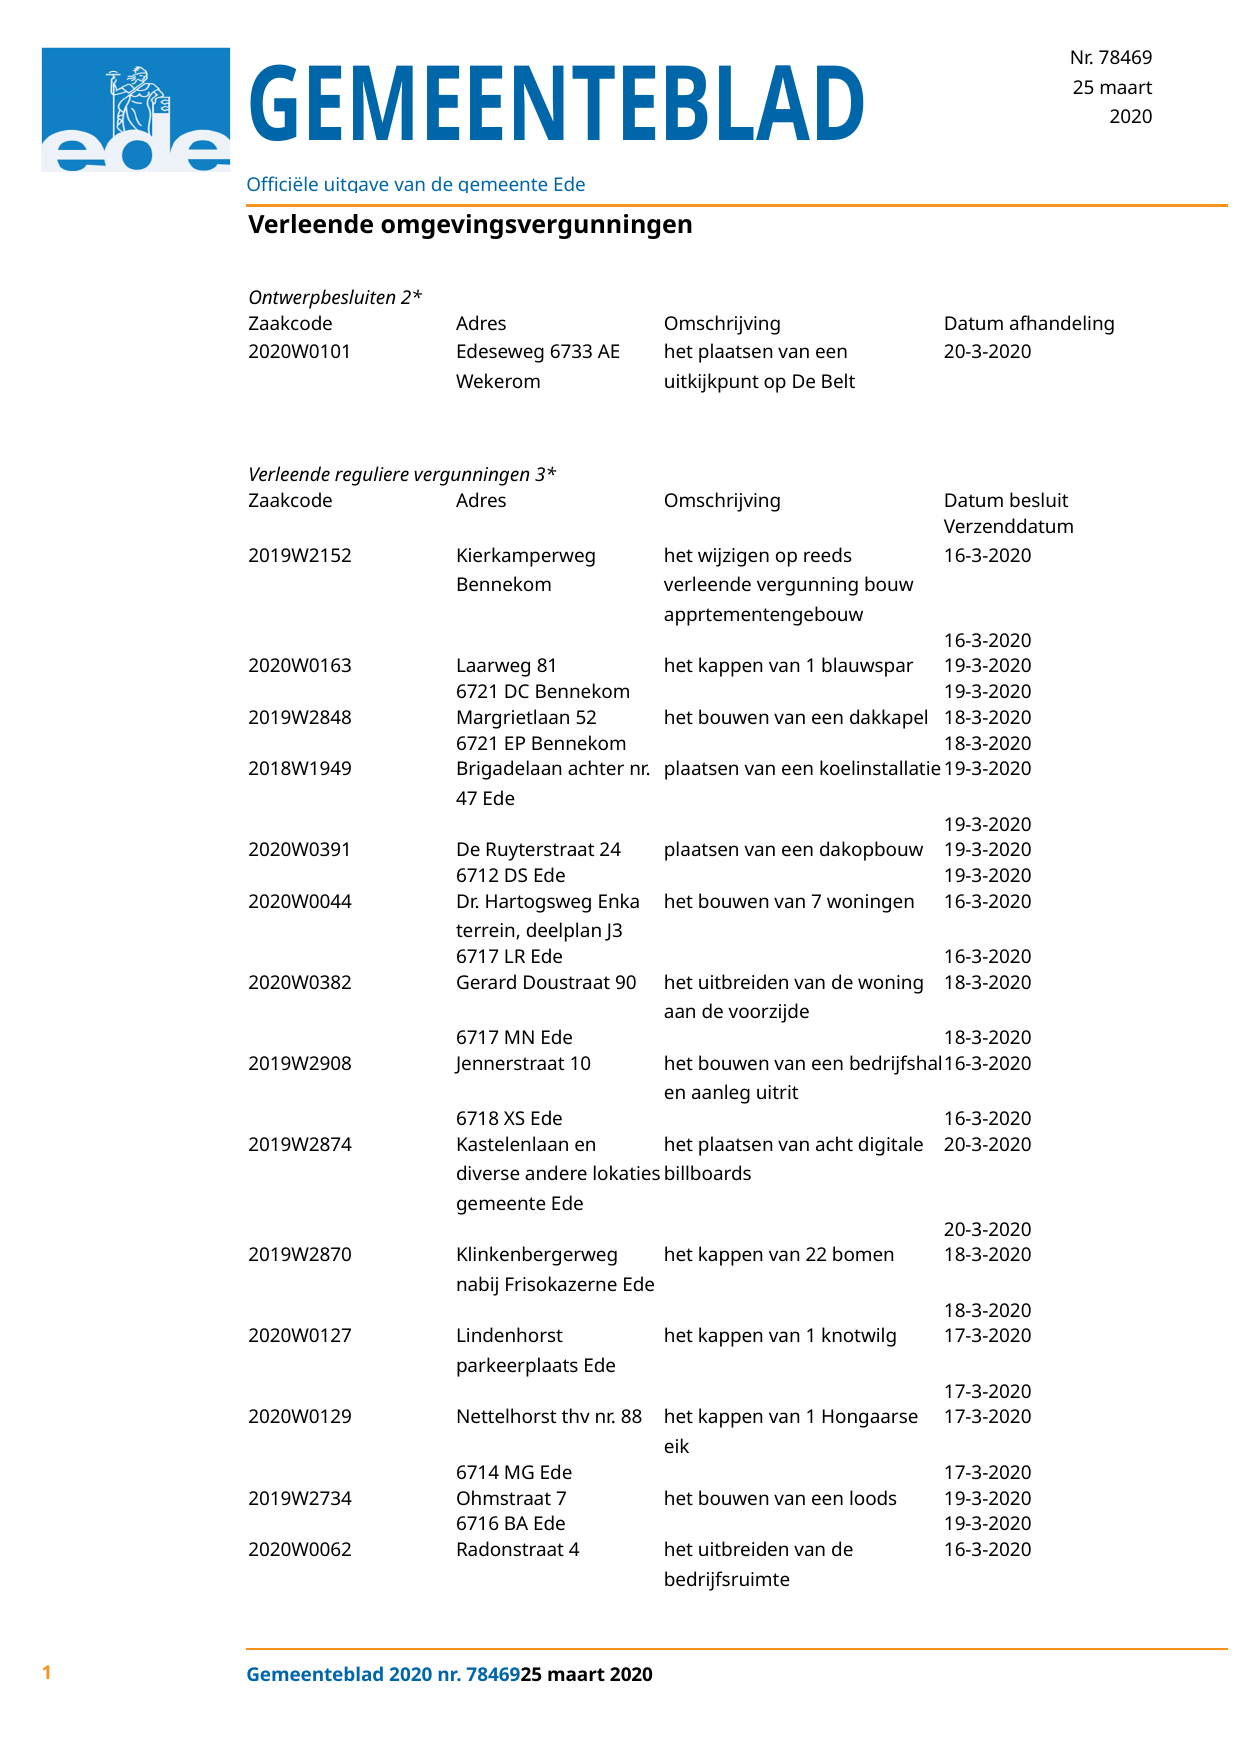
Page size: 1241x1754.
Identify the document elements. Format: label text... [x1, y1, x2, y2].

table_cell het kappen van 1 knotwilg [664, 1323, 944, 1378]
table_cell het bouwen van een loods [664, 1485, 944, 1511]
table_header Kierkamperweg Bennekom [456, 542, 664, 627]
table_cell [664, 1511, 944, 1536]
table_cell 2020W0044 [248, 888, 456, 943]
table_cell [456, 627, 664, 652]
table_cell 18-3-2020 [944, 704, 1152, 730]
table_header het plaatsen van een uitkijkpunt op De Belt [664, 339, 944, 394]
table_cell 16-3-2020 [944, 627, 1152, 652]
table_cell [248, 627, 456, 652]
table_cell Brigadelaan achter nr. 47 Ede [456, 755, 664, 811]
table_cell 16-3-2020 [944, 1536, 1152, 1592]
table_cell Dr. Hartogsweg Enka terrein, deelplan J3 [456, 888, 664, 943]
table_cell het uitbreiden van de woning aan de voorzijde [664, 969, 944, 1024]
table_header Datum afhandeling [944, 310, 1152, 335]
table_cell De Ruyterstraat 24 [456, 836, 664, 862]
table_cell [664, 1105, 944, 1131]
table_cell 6714 MG Ede [456, 1459, 664, 1485]
table_cell 18-3-2020 [944, 1297, 1152, 1323]
table_cell 16-3-2020 [944, 1105, 1152, 1131]
table_cell 18-3-2020 [944, 969, 1152, 1024]
table_cell [248, 1024, 456, 1050]
table_cell [248, 943, 456, 969]
table_cell [248, 678, 456, 704]
table_header 2019W2152 [248, 542, 456, 627]
table_cell 16-3-2020 [944, 1050, 1152, 1105]
table_cell [456, 1216, 664, 1242]
table_header Edeseweg 6733 AE Wekerom [456, 339, 664, 394]
table_cell 2020W0391 [248, 836, 456, 862]
table_cell [664, 513, 944, 538]
table_cell [248, 1511, 456, 1536]
table_cell Lindenhorst parkeerplaats Ede [456, 1323, 664, 1378]
table_cell [664, 1459, 944, 1485]
table_cell 6717 LR Ede [456, 943, 664, 969]
table_header Adres [456, 487, 664, 513]
table_cell 2020W0062 [248, 1536, 456, 1592]
table_cell [248, 1297, 456, 1323]
table_cell 17-3-2020 [944, 1459, 1152, 1485]
table_cell het bouwen van een dakkapel [664, 704, 944, 730]
table_cell [248, 1459, 456, 1485]
table_cell [456, 1378, 664, 1404]
table_cell [664, 1378, 944, 1404]
text Verleende reguliere vergunningen 3* [248, 461, 1152, 487]
table_cell [248, 1216, 456, 1242]
table_cell [248, 513, 456, 538]
table_cell 17-3-2020 [944, 1378, 1152, 1404]
table_cell 16-3-2020 [944, 943, 1152, 969]
table_cell 18-3-2020 [944, 1024, 1152, 1050]
table_cell [664, 1024, 944, 1050]
table_header Omschrijving [664, 310, 944, 335]
table_header Adres [456, 310, 664, 335]
table_cell 19-3-2020 [944, 862, 1152, 888]
table_cell 6721 DC Bennekom [456, 678, 664, 704]
table_cell het uitbreiden van de bedrijfsruimte [664, 1536, 944, 1592]
table_cell 2020W0382 [248, 969, 456, 1024]
picture [41, 47, 231, 172]
table_cell Ohmstraat 7 [456, 1485, 664, 1511]
table_cell 18-3-2020 [944, 730, 1152, 755]
table_cell [248, 730, 456, 755]
table_cell Klinkenbergerweg nabij Frisokazerne Ede [456, 1242, 664, 1297]
table_header Zaakcode [248, 310, 456, 335]
table_cell 16-3-2020 [944, 888, 1152, 943]
table_cell Margrietlaan 52 [456, 704, 664, 730]
table_cell 2020W0127 [248, 1323, 456, 1378]
table_cell 19-3-2020 [944, 653, 1152, 678]
table_cell 20-3-2020 [944, 1131, 1152, 1216]
table_cell plaatsen van een koelinstallatie [664, 755, 944, 811]
table_cell [456, 513, 664, 538]
table_cell 17-3-2020 [944, 1404, 1152, 1459]
table_header 16-3-2020 [944, 542, 1152, 627]
table_cell 6716 BA Ede [456, 1511, 664, 1536]
table_cell [664, 1297, 944, 1323]
table_cell [664, 627, 944, 652]
table_cell 19-3-2020 [944, 755, 1152, 811]
table_cell 19-3-2020 [944, 678, 1152, 704]
table_cell 2019W2870 [248, 1242, 456, 1297]
table_cell [664, 730, 944, 755]
table_cell [664, 1216, 944, 1242]
table_cell 20-3-2020 [944, 1216, 1152, 1242]
table_header het wijzigen op reeds verleende vergunning bouw apprtementengebouw [664, 542, 944, 627]
table_cell het kappen van 22 bomen [664, 1242, 944, 1297]
table_cell 6717 MN Ede [456, 1024, 664, 1050]
table_cell Gerard Doustraat 90 [456, 969, 664, 1024]
table_header Datum besluit [944, 487, 1152, 513]
table_cell [248, 1378, 456, 1404]
table_cell [664, 811, 944, 836]
table_cell 19-3-2020 [944, 811, 1152, 836]
table_cell het bouwen van een bedrijfshal en aanleg uitrit [664, 1050, 944, 1105]
table_cell [456, 1297, 664, 1323]
table_cell 2020W0163 [248, 653, 456, 678]
table_cell Kastelenlaan en diverse andere lokaties gemeente Ede [456, 1131, 664, 1216]
table_cell 2019W2848 [248, 704, 456, 730]
text Ontwerpbesluiten 2* [248, 284, 1152, 309]
table_cell [664, 678, 944, 704]
table_cell Nettelhorst thv nr. 88 [456, 1404, 664, 1459]
table_cell [248, 862, 456, 888]
table_header Omschrijving [664, 487, 944, 513]
table_cell 6718 XS Ede [456, 1105, 664, 1131]
table_cell 2019W2874 [248, 1131, 456, 1216]
table_cell [456, 811, 664, 836]
table_cell 19-3-2020 [944, 836, 1152, 862]
table_cell 2019W2908 [248, 1050, 456, 1105]
table_cell [248, 1105, 456, 1131]
table_cell 19-3-2020 [944, 1485, 1152, 1511]
table_cell [248, 811, 456, 836]
table_cell 6721 EP Bennekom [456, 730, 664, 755]
table_cell Radonstraat 4 [456, 1536, 664, 1592]
table_cell Verzenddatum [944, 513, 1152, 538]
table_cell 6712 DS Ede [456, 862, 664, 888]
table_cell het plaatsen van acht digitale billboards [664, 1131, 944, 1216]
table_cell [664, 943, 944, 969]
table_cell het kappen van 1 Hongaarse eik [664, 1404, 944, 1459]
table_cell 18-3-2020 [944, 1242, 1152, 1297]
table_cell 2018W1949 [248, 755, 456, 811]
table_cell 19-3-2020 [944, 1511, 1152, 1536]
table_header 2020W0101 [248, 339, 456, 394]
table_header 20-3-2020 [944, 339, 1152, 394]
table_header Zaakcode [248, 487, 456, 513]
table_cell Jennerstraat 10 [456, 1050, 664, 1105]
table_cell het bouwen van 7 woningen [664, 888, 944, 943]
table_cell 2019W2734 [248, 1485, 456, 1511]
table_cell [664, 862, 944, 888]
table_cell plaatsen van een dakopbouw [664, 836, 944, 862]
table_cell 2020W0129 [248, 1404, 456, 1459]
table_cell Laarweg 81 [456, 653, 664, 678]
table_cell het kappen van 1 blauwspar [664, 653, 944, 678]
table_cell 17-3-2020 [944, 1323, 1152, 1378]
text Verleende omgevingsvergunningen [248, 207, 1152, 241]
